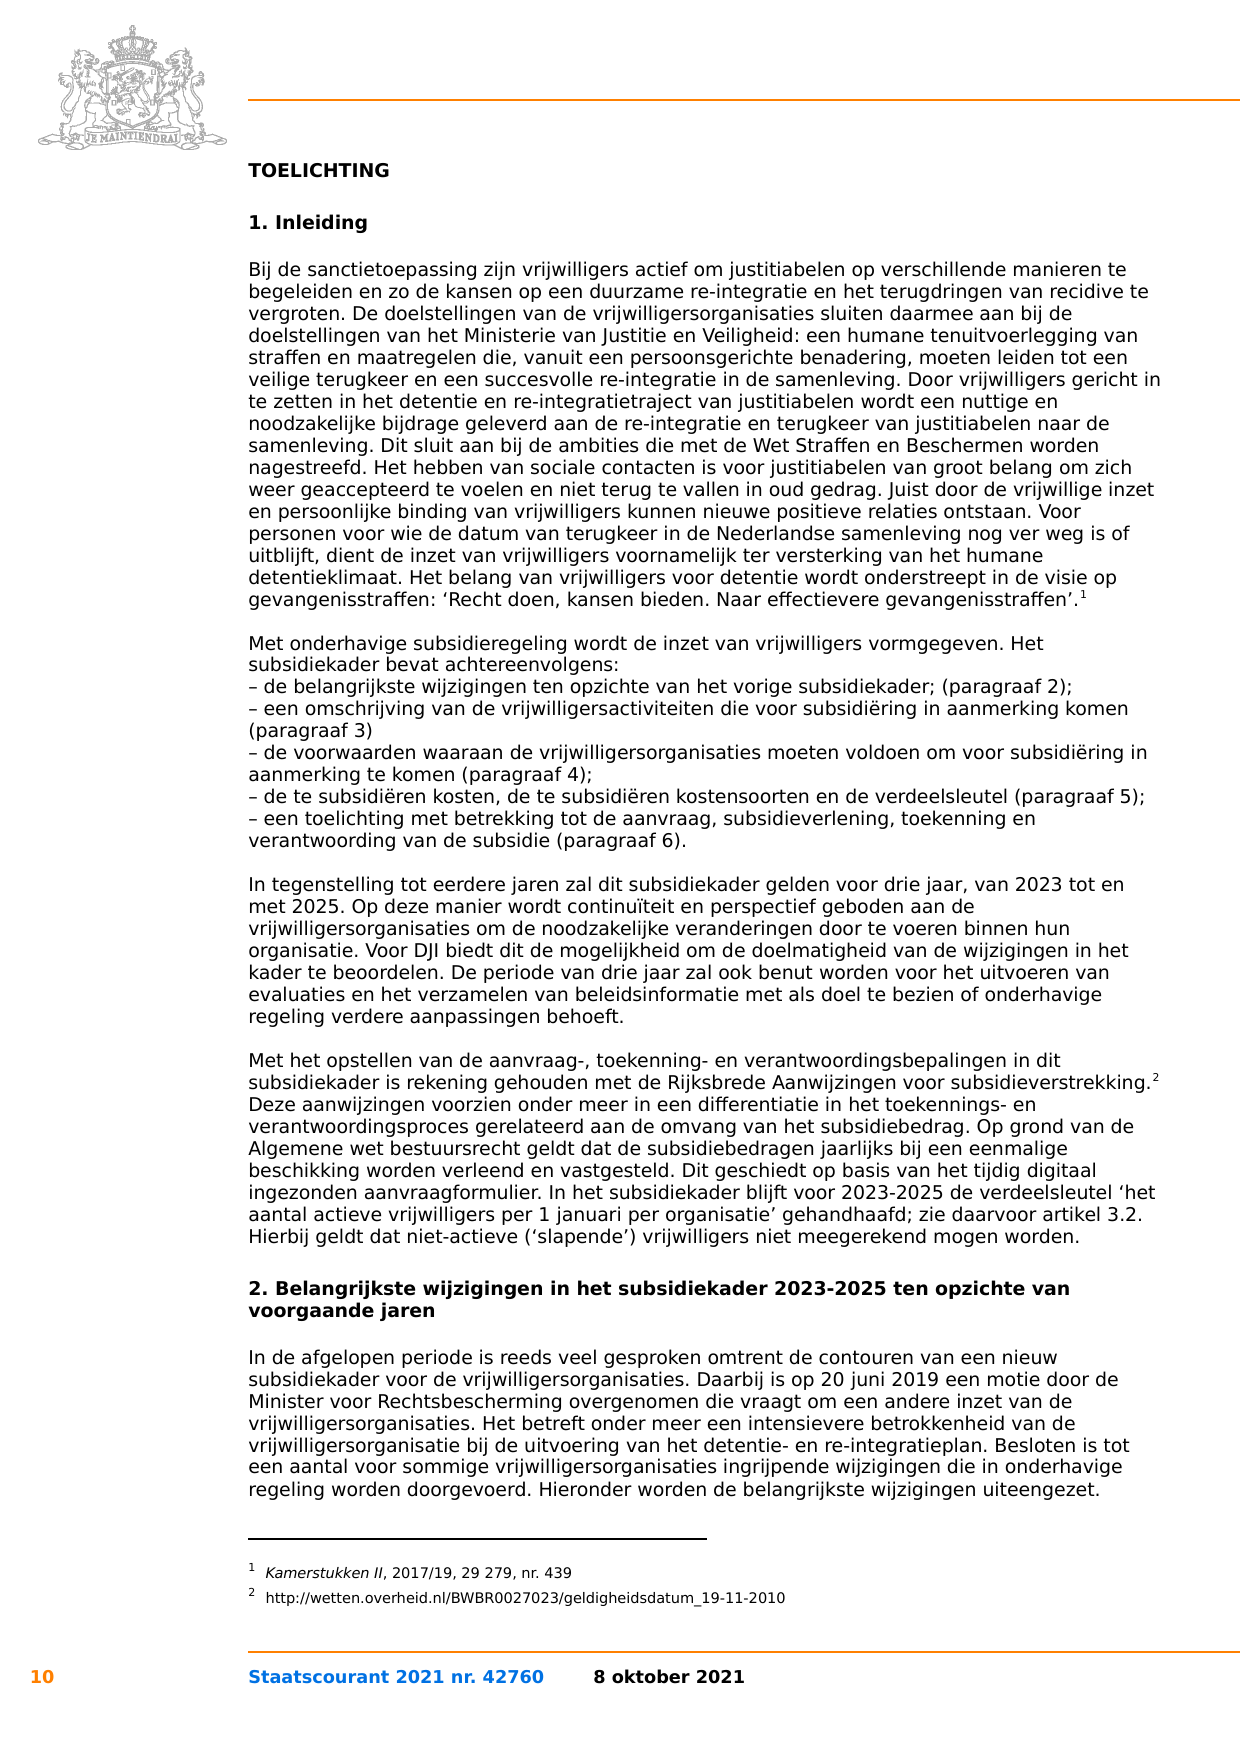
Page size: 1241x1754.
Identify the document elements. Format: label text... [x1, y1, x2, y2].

text Met het opstellen van de aanvraag-, toekenning- en verantwoordingsbepalingen in dit subsidiekader is rekening gehouden met de Rijksbrede Aanwijzingen voor subsidieverstrekking. Deze aanwijzingen voorzien onder meer in een differentiatie in het toekennings- en verantwoordingsproces gerelateerd aan de omvang van het subsidiebedrag. Op grond van de Algemene wet bestuursrecht geldt dat de subsidiebedragen jaarlijks bij een eenmalige beschikking worden verleend en vastgesteld. Dit geschiedt op basis van het tijdig digitaal ingezonden aanvraagformulier. In het subsidiekader blijft voor 2023-2025 de verdeelsleutel ‘het aantal actieve vrijwilligers per 1 januari per organisatie’ gehandhaafd; zie daarvoor artikel 3.2. Hierbij geldt dat niet-actieve (‘slapende’) vrijwilligers niet meegerekend mogen worden. [248, 1050, 1163, 1248]
text – de te subsidiëren kosten, de te subsidiëren kostensoorten en de verdeelsleutel (paragraaf 5); [248, 786, 1163, 808]
text In de afgelopen periode is reeds veel gesproken omtrent de contouren van een nieuw subsidiekader voor de vrijwilligersorganisaties. Daarbij is op 20 juni 2019 een motie door de Minister voor Rechtsbescherming overgenomen die vraagt om een andere inzet van de vrijwilligersorganisaties. Het betreft onder meer een intensievere betrokkenheid van de vrijwilligersorganisatie bij de uitvoering van het detentie- en re-integratieplan. Besloten is tot een aantal voor sommige vrijwilligersorganisaties ingrijpende wijzigingen die in onderhavige regeling worden doorgevoerd. Hieronder worden de belangrijkste wijzigingen uiteengezet. [248, 1347, 1163, 1500]
text – een omschrijving van de vrijwilligersactiviteiten die voor subsidiëring in aanmerking komen (paragraaf 3) [248, 698, 1163, 742]
text In tegenstelling tot eerdere jaren zal dit subsidiekader gelden voor drie jaar, van 2023 tot en met 2025. Op deze manier wordt continuïteit en perspectief geboden aan de vrijwilligersorganisaties om de noodzakelijke veranderingen door te voeren binnen hun organisatie. Voor DJI biedt dit de mogelijkheid om de doelmatigheid van de wijzigingen in het kader te beoordelen. De periode van drie jaar zal ook benut worden voor het uitvoeren van evaluaties en het verzamelen van beleidsinformatie met als doel te bezien of onderhavige regeling verdere aanpassingen behoeft. [248, 874, 1163, 1028]
text Kamerstukken II, 2017/19, 29 279, nr. 439 [248, 1561, 1163, 1583]
picture [38, 25, 227, 150]
text – de belangrijkste wijzigingen ten opzichte van het vorige subsidiekader; (paragraaf 2); [248, 676, 1163, 698]
text – een toelichting met betrekking tot de aanvraag, subsidieverlening, toekenning en verantwoording van de subsidie (paragraaf 6). [248, 808, 1163, 852]
text – de voorwaarden waaraan de vrijwilligersorganisaties moeten voldoen om voor subsidiëring in aanmerking te komen (paragraaf 4); [248, 742, 1163, 786]
text http://wetten.overheid.nl/BWBR0027023/geldigheidsdatum_19-11-2010 [248, 1586, 1163, 1608]
text Bij de sanctietoepassing zijn vrijwilligers actief om justitiabelen op verschillende manieren te begeleiden en zo de kansen op een duurzame re-integratie en het terugdringen van recidive te vergroten. De doelstellingen van de vrijwilligersorganisaties sluiten daarmee aan bij de doelstellingen van het Ministerie van Justitie en Veiligheid: een humane tenuitvoerlegging van straffen en maatregelen die, vanuit een persoonsgerichte benadering, moeten leiden tot een veilige terugkeer en een succesvolle re-integratie in de samenleving. Door vrijwilligers gericht in te zetten in het detentie en re-integratietraject van justitiabelen wordt een nuttige en noodzakelijke bijdrage geleverd aan de re-integratie en terugkeer van justitiabelen naar de samenleving. Dit sluit aan bij de ambities die met de Wet Straffen en Beschermen worden nagestreefd. Het hebben van sociale contacten is voor justitiabelen van groot belang om zich weer geaccepteerd te voelen en niet terug te vallen in oud gedrag. Juist door de vrijwillige inzet en persoonlijke binding van vrijwilligers kunnen nieuwe positieve relaties ontstaan. Voor personen voor wie de datum van terugkeer in de Nederlandse samenleving nog ver weg is of uitblijft, dient de inzet van vrijwilligers voornamelijk ter versterking van het humane detentieklimaat. Het belang van vrijwilligers voor detentie wordt onderstreept in de visie op gevangenisstraffen: ‘Recht doen, kansen bieden. Naar effectievere gevangenisstraffen’. [248, 259, 1163, 611]
subtitle 1. Inleiding [248, 212, 1163, 234]
subtitle 2. Belangrijkste wijzigingen in het subsidiekader 2023-2025 ten opzichte van voorgaande jaren [248, 1278, 1163, 1322]
text Met onderhavige subsidieregeling wordt de inzet van vrijwilligers vormgegeven. Het subsidiekader bevat achtereenvolgens: [248, 632, 1163, 676]
subtitle TOELICHTING [248, 160, 1163, 182]
